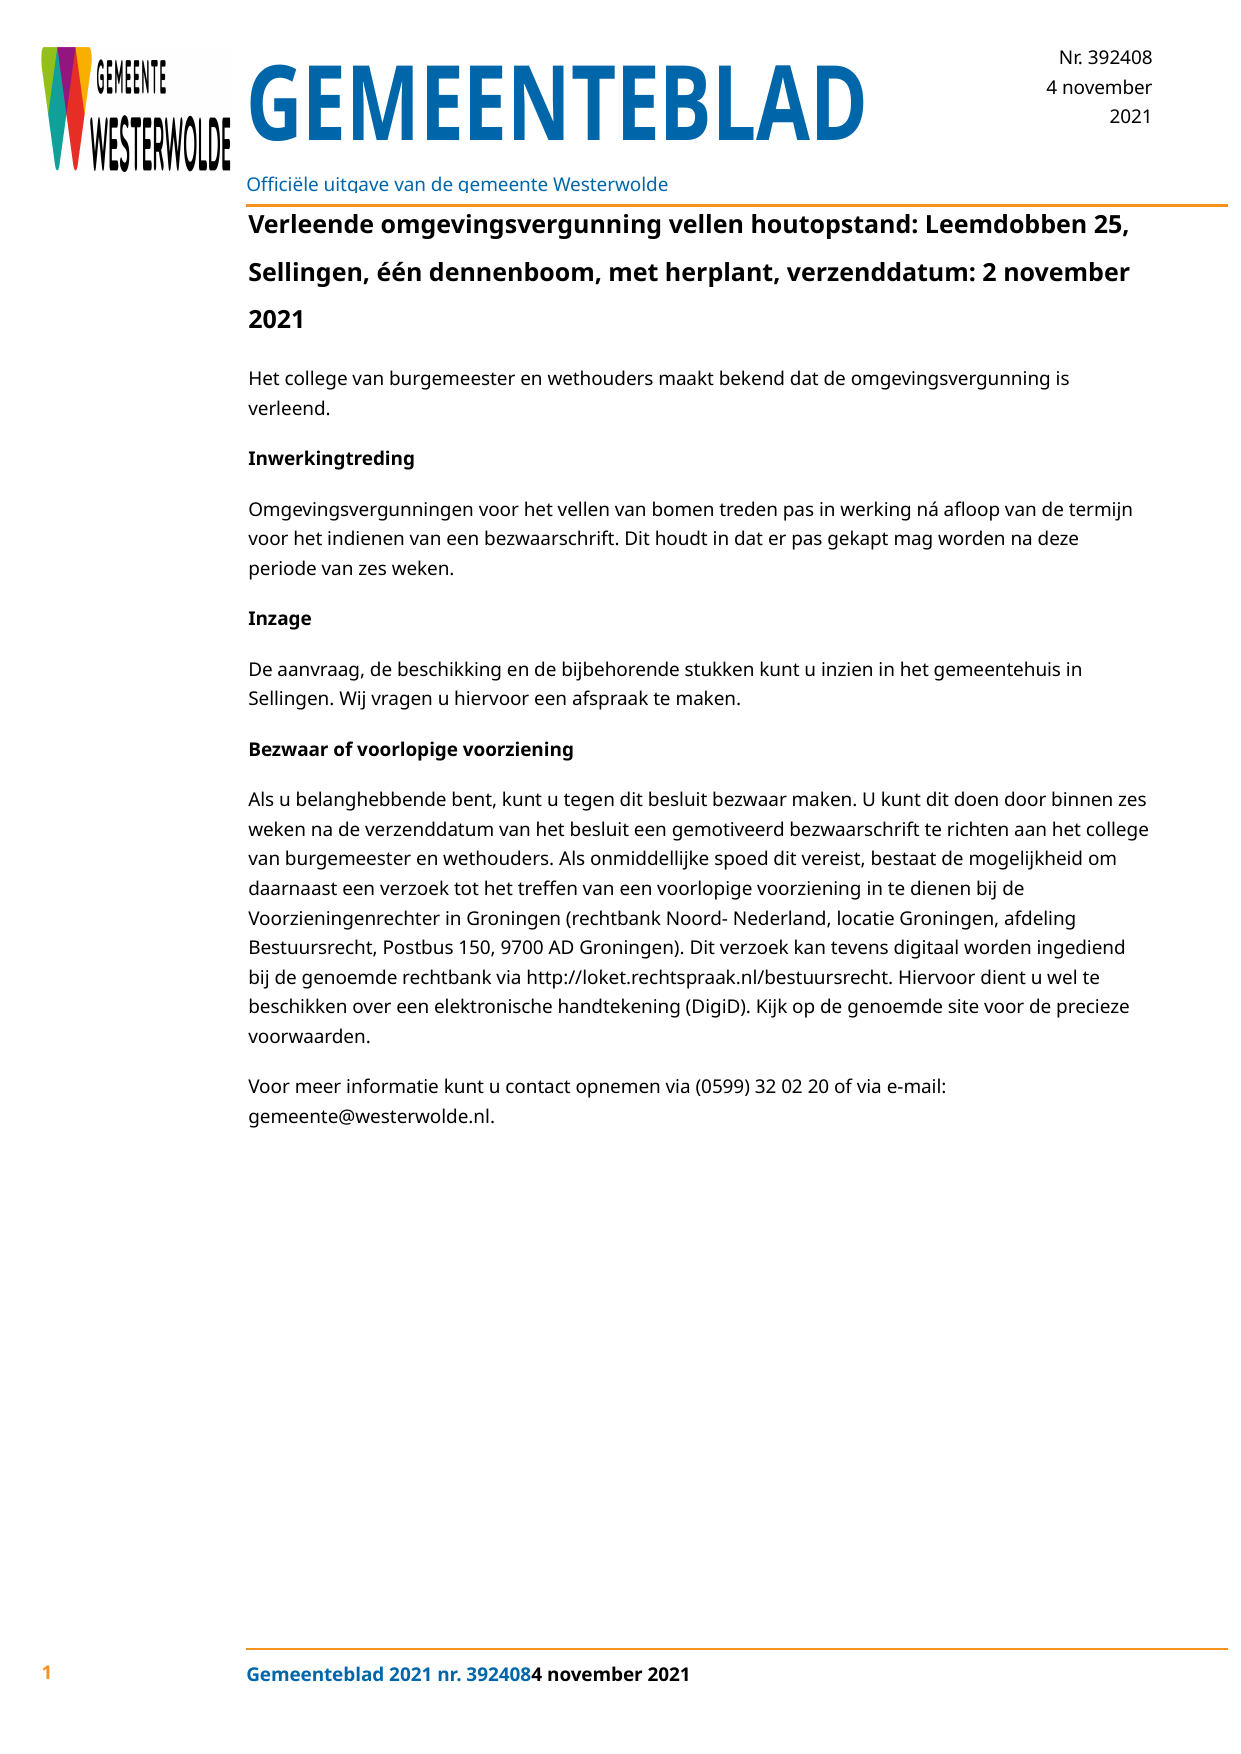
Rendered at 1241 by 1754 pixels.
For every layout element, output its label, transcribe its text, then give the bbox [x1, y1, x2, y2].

text De aanvraag, de beschikking en de bijbehorende stukken kunt u inzien in het gemeentehuis in Sellingen. Wij vragen u hiervoor een afspraak te maken. [248, 656, 1152, 711]
picture [41, 47, 231, 172]
text Inwerkingtreding [248, 446, 1152, 471]
text Verleende omgevingsvergunning vellen houtopstand: Leemdobben 25, Sellingen, één dennenboom, met herplant, verzenddatum: 2 november 2021 [248, 207, 1152, 336]
text Omgevingsvergunningen voor het vellen van bomen treden pas in werking ná afloop van de termijn voor het indienen van een bezwaarschrift. Dit houdt in dat er pas gekapt mag worden na deze periode van zes weken. [248, 496, 1152, 581]
text Inzage [248, 606, 1152, 631]
text Het college van burgemeester en wethouders maakt bekend dat de omgevingsvergunning is verleend. [248, 366, 1152, 421]
text Voor meer informatie kunt u contact opnemen via (0599) 32 02 20 of via e-mail: gemeente@westerwolde.nl. [248, 1073, 1152, 1129]
text Bezwaar of voorlopige voorziening [248, 736, 1152, 762]
text Als u belanghebbende bent, kunt u tegen dit besluit bezwaar maken. U kunt dit doen door binnen zes weken na de verzenddatum van het besluit een gemotiveerd bezwaarschrift te richten aan het college van burgemeester en wethouders. Als onmiddellijke spoed dit vereist, bestaat de mogelijkheid om daarnaast een verzoek tot het treffen van een voorlopige voorziening in te dienen bij de Voorzieningenrechter in Groningen (rechtbank Noord- Nederland, locatie Groningen, afdeling Bestuursrecht, Postbus 150, 9700 AD Groningen). Dit verzoek kan tevens digitaal worden ingediend bij de genoemde rechtbank via http://loket.rechtspraak.nl/bestuursrecht. Hiervoor dient u wel te beschikken over een elektronische handtekening (DigiD). Kijk op de genoemde site voor de precieze voorwaarden. [248, 786, 1152, 1049]
